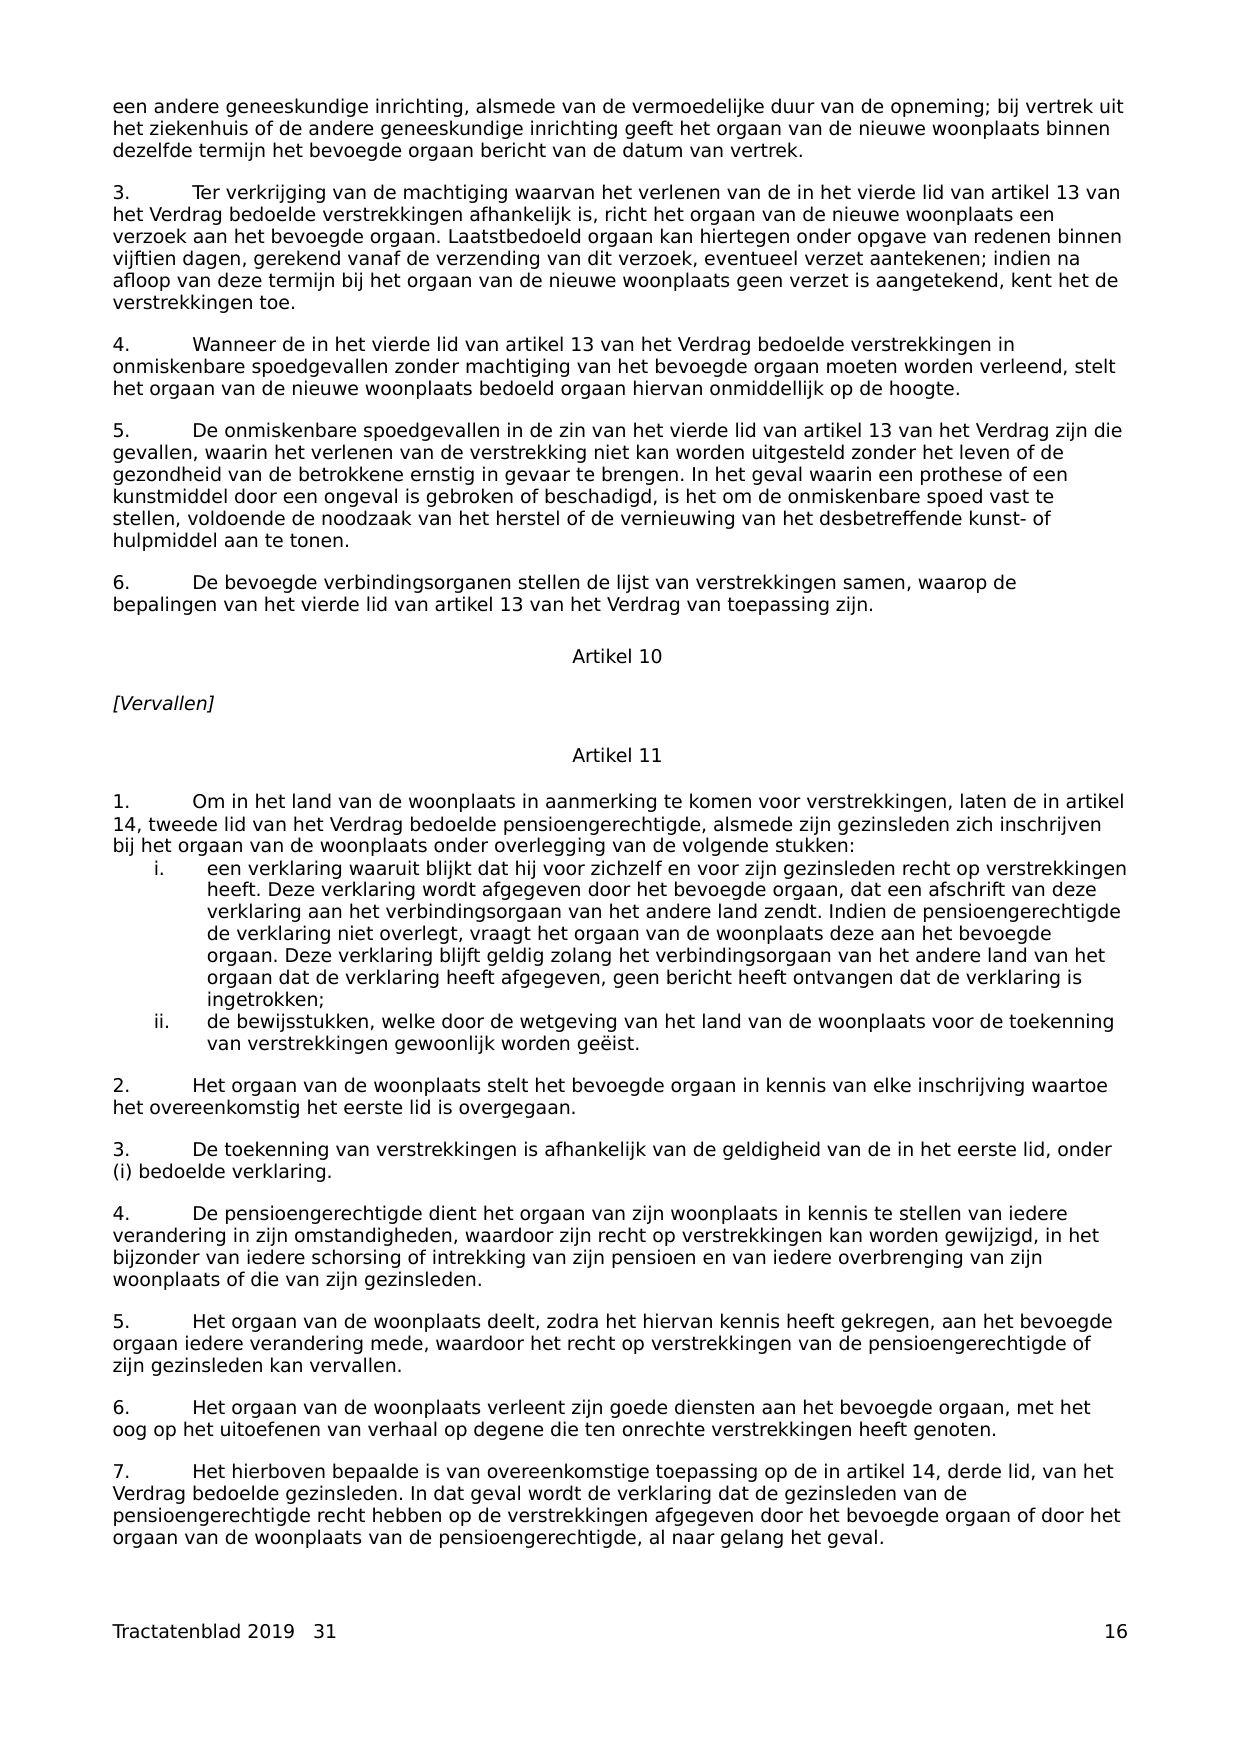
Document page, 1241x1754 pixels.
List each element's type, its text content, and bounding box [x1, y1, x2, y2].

text i. een verklaring waaruit blijkt dat hij voor zichzelf en voor zijn gezinsleden recht op verstrekkingen heeft. Deze verklaring wordt afgegeven door het bevoegde orgaan, dat een afschrift van deze verklaring aan het verbindingsorgaan van het andere land zendt. Indien de pensioengerechtigde de verklaring niet overlegt, vraagt het orgaan van de woonplaats deze aan het bevoegde orgaan. Deze verklaring blijft geldig zolang het verbindingsorgaan van het andere land van het orgaan dat de verklaring heeft afgegeven, geen bericht heeft ontvangen dat de verklaring is ingetrokken; [153, 857, 1128, 1011]
text 7. Het hierboven bepaalde is van overeenkomstige toepassing op de in artikel 14, derde lid, van het Verdrag bedoelde gezinsleden. In dat geval wordt de verklaring dat de gezinsleden van de pensioengerechtigde recht hebben op de verstrekkingen afgegeven door het bevoegde orgaan of door het orgaan van de woonplaats van de pensioengerechtigde, al naar gelang het geval. [112, 1461, 1128, 1549]
text 3. De toekenning van verstrekkingen is afhankelijk van de geldigheid van de in het eerste lid, onder (i) bedoelde verklaring. [112, 1139, 1128, 1183]
text ii. de bewijsstukken, welke door de wetgeving van het land van de woonplaats voor de toekenning van verstrekkingen gewoonlijk worden geëist. [153, 1011, 1128, 1055]
text 3. Ter verkrijging van de machtiging waarvan het verlenen van de in het vierde lid van artikel 13 van het Verdrag bedoelde verstrekkingen afhankelijk is, richt het orgaan van de nieuwe woonplaats een verzoek aan het bevoegde orgaan. Laatstbedoeld orgaan kan hiertegen onder opgave van redenen binnen vijftien dagen, gerekend vanaf de verzending van dit verzoek, eventueel verzet aantekenen; indien na afloop van deze termijn bij het orgaan van de nieuwe woonplaats geen verzet is aangetekend, kent het de verstrekkingen toe. [112, 182, 1128, 314]
text 5. De onmiskenbare spoedgevallen in de zin van het vierde lid van artikel 13 van het Verdrag zijn die gevallen, waarin het verlenen van de verstrekking niet kan worden uitgesteld zonder het leven of de gezondheid van de betrokkene ernstig in gevaar te brengen. In het geval waarin een prothese of een kunstmiddel door een ongeval is gebroken of beschadigd, is het om de onmiskenbare spoed vast te stellen, voldoende de noodzaak van het herstel of de vernieuwing van het desbetreffende kunst- of hulpmiddel aan te tonen. [112, 420, 1128, 552]
subtitle Artikel 10 [112, 646, 1128, 667]
text 2. Het orgaan van de woonplaats stelt het bevoegde orgaan in kennis van elke inschrijving waartoe het overeenkomstig het eerste lid is overgegaan. [112, 1075, 1128, 1119]
text een andere geneeskundige inrichting, alsmede van de vermoedelijke duur van de opneming; bij vertrek uit het ziekenhuis of de andere geneeskundige inrichting geeft het orgaan van de nieuwe woonplaats binnen dezelfde termijn het bevoegde orgaan bericht van de datum van vertrek. [112, 96, 1128, 162]
text 6. Het orgaan van de woonplaats verleent zijn goede diensten aan het bevoegde orgaan, met het oog op het uitoefenen van verhaal op degene die ten onrechte verstrekkingen heeft genoten. [112, 1397, 1128, 1441]
text 4. Wanneer de in het vierde lid van artikel 13 van het Verdrag bedoelde verstrekkingen in onmiskenbare spoedgevallen zonder machtiging van het bevoegde orgaan moeten worden verleend, stelt het orgaan van de nieuwe woonplaats bedoeld orgaan hiervan onmiddellijk op de hoogte. [112, 334, 1128, 400]
text 6. De bevoegde verbindingsorganen stellen de lijst van verstrekkingen samen, waarop de bepalingen van het vierde lid van artikel 13 van het Verdrag van toepassing zijn. [112, 572, 1128, 616]
text 5. Het orgaan van de woonplaats deelt, zodra het hiervan kennis heeft gekregen, aan het bevoegde orgaan iedere verandering mede, waardoor het recht op verstrekkingen van de pensioengerechtigde of zijn gezinsleden kan vervallen. [112, 1311, 1128, 1377]
text 1. Om in het land van de woonplaats in aanmerking te komen voor verstrekkingen, laten de in artikel 14, tweede lid van het Verdrag bedoelde pensioengerechtigde, alsmede zijn gezinsleden zich inschrijven bij het orgaan van de woonplaats onder overlegging van de volgende stukken: [112, 791, 1128, 857]
subtitle Artikel 11 [112, 744, 1128, 766]
text 4. De pensioengerechtigde dient het orgaan van zijn woonplaats in kennis te stellen van iedere verandering in zijn omstandigheden, waardoor zijn recht op verstrekkingen kan worden gewijzigd, in het bijzonder van iedere schorsing of intrekking van zijn pensioen en van iedere overbrenging van zijn woonplaats of die van zijn gezinsleden. [112, 1203, 1128, 1291]
text [Vervallen] [112, 692, 1128, 714]
